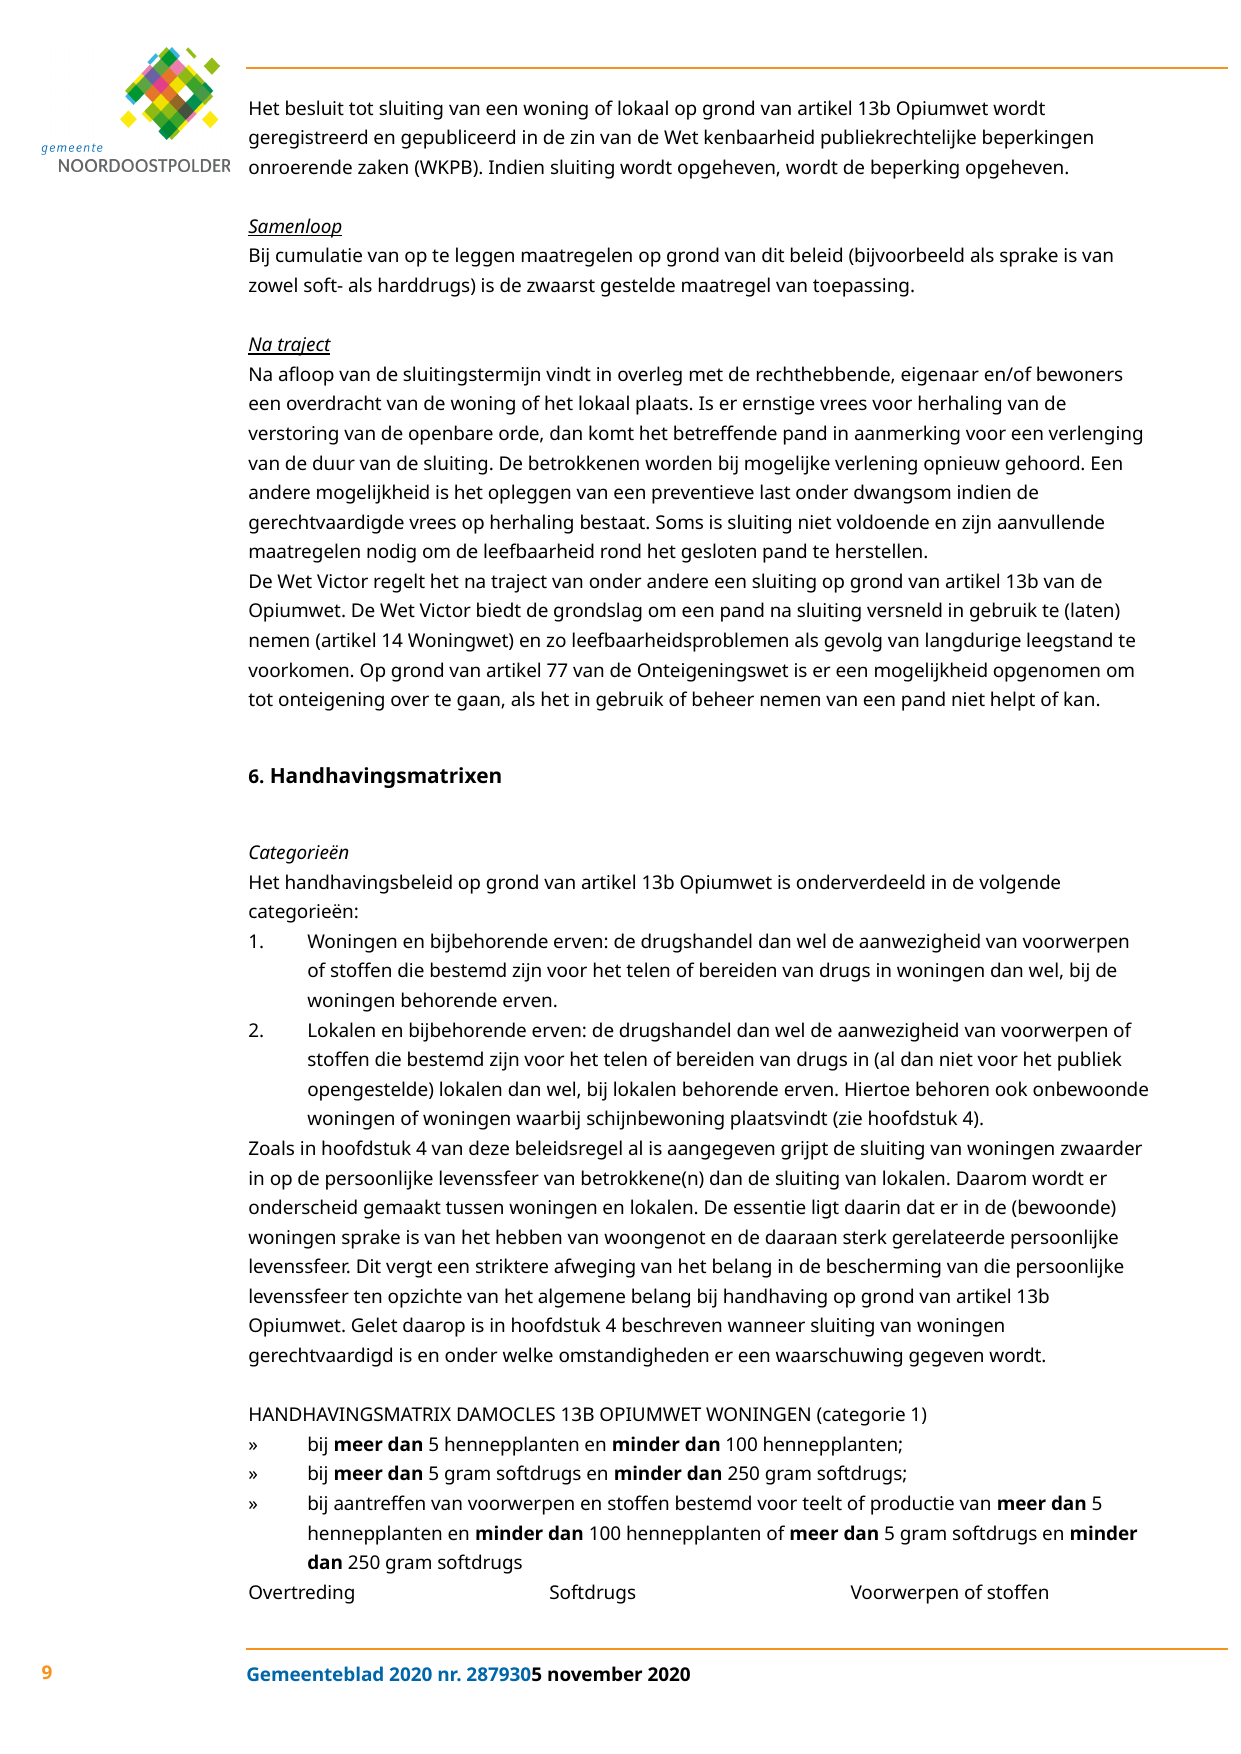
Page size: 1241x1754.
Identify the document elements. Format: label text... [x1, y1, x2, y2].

text Na afloop van de sluitingstermijn vindt in overleg met de rechthebbende, eigenaar en/of bewoners een overdracht van de woning of het lokaal plaats. Is er ernstige vrees voor herhaling van de verstoring van de openbare orde, dan komt het betreffende pand in aanmerking voor een verlenging van de duur van de sluiting. De betrokkenen worden bij mogelijke verlening opnieuw gehoord. Een andere mogelijkheid is het opleggen van een preventieve last onder dwangsom indien de gerechtvaardigde vrees op herhaling bestaat. Soms is sluiting niet voldoende en zijn aanvullende maatregelen nodig om de leefbaarheid rond het gesloten pand te herstellen. [248, 361, 1152, 564]
table_header Softdrugs [549, 1579, 850, 1605]
text Categorieën [248, 839, 1152, 865]
list bij aantreffen van voorwerpen en stoffen bestemd voor teelt of productie van meer dan 5 hennepplanten en minder dan 100 hennepplanten of meer dan 5 gram softdrugs en minder dan 250 gram softdrugs [248, 1490, 1152, 1575]
text Het besluit tot sluiting van een woning of lokaal op grond van artikel 13b Opiumwet wordt geregistreerd en gepubliceerd in de zin van de Wet kenbaarheid publiekrechtelijke beperkingen onroerende zaken (WKPB). Indien sluiting wordt opgeheven, wordt de beperking opgeheven. [248, 95, 1152, 180]
table_header Voorwerpen of stoffen [850, 1579, 1152, 1605]
list bij meer dan 5 hennepplanten en minder dan 100 hennepplanten; [248, 1431, 1152, 1457]
text 6. Handhavingsmatrixen [248, 762, 1152, 790]
picture [41, 47, 231, 172]
text Het handhavingsbeleid op grond van artikel 13b Opiumwet is onderverdeeld in de volgende categorieën: [248, 869, 1152, 924]
text HANDHAVINGSMATRIX DAMOCLES 13B OPIUMWET WONINGEN (categorie 1) [248, 1401, 1152, 1427]
list Lokalen en bijbehorende erven: de drugshandel dan wel de aanwezigheid van voorwerpen of stoffen die bestemd zijn voor het telen of bereiden van drugs in (al dan niet voor het publiek opengestelde) lokalen dan wel, bij lokalen behorende erven. Hiertoe behoren ook onbewoonde woningen of woningen waarbij schijnbewoning plaatsvindt (zie hoofdstuk 4). [248, 1017, 1152, 1131]
list bij meer dan 5 gram softdrugs en minder dan 250 gram softdrugs; [248, 1461, 1152, 1486]
text Bij cumulatie van op te leggen maatregelen op grond van dit beleid (bijvoorbeeld als sprake is van zowel soft- als harddrugs) is de zwaarst gestelde maatregel van toepassing. [248, 243, 1152, 298]
text De Wet Victor regelt het na traject van onder andere een sluiting op grond van artikel 13b van de Opiumwet. De Wet Victor biedt de grondslag om een pand na sluiting versneld in gebruik te (laten) nemen (artikel 14 Woningwet) en zo leefbaarheidsproblemen als gevolg van langdurige leegstand te voorkomen. Op grond van artikel 77 van de Onteigeningswet is er een mogelijkheid opgenomen om tot onteigening over te gaan, als het in gebruik of beheer nemen van een pand niet helpt of kan. [248, 568, 1152, 712]
list Woningen en bijbehorende erven: de drugshandel dan wel de aanwezigheid van voorwerpen of stoffen die bestemd zijn voor het telen of bereiden van drugs in woningen dan wel, bij de woningen behorende erven. [248, 928, 1152, 1013]
text Samenloop [248, 213, 1152, 239]
text Na traject [248, 331, 1152, 357]
table_header Overtreding [248, 1579, 549, 1605]
text Zoals in hoofdstuk 4 van deze beleidsregel al is aangegeven grijpt de sluiting van woningen zwaarder in op de persoonlijke levenssfeer van betrokkene(n) dan de sluiting van lokalen. Daarom wordt er onderscheid gemaakt tussen woningen en lokalen. De essentie ligt daarin dat er in de (bewoonde) woningen sprake is van het hebben van woongenot en de daaraan sterk gerelateerde persoonlijke levenssfeer. Dit vergt een striktere afweging van het belang in de bescherming van die persoonlijke levenssfeer ten opzichte van het algemene belang bij handhaving op grond van artikel 13b Opiumwet. Gelet daarop is in hoofdstuk 4 beschreven wanneer sluiting van woningen gerechtvaardigd is en onder welke omstandigheden er een waarschuwing gegeven wordt. [248, 1135, 1152, 1368]
